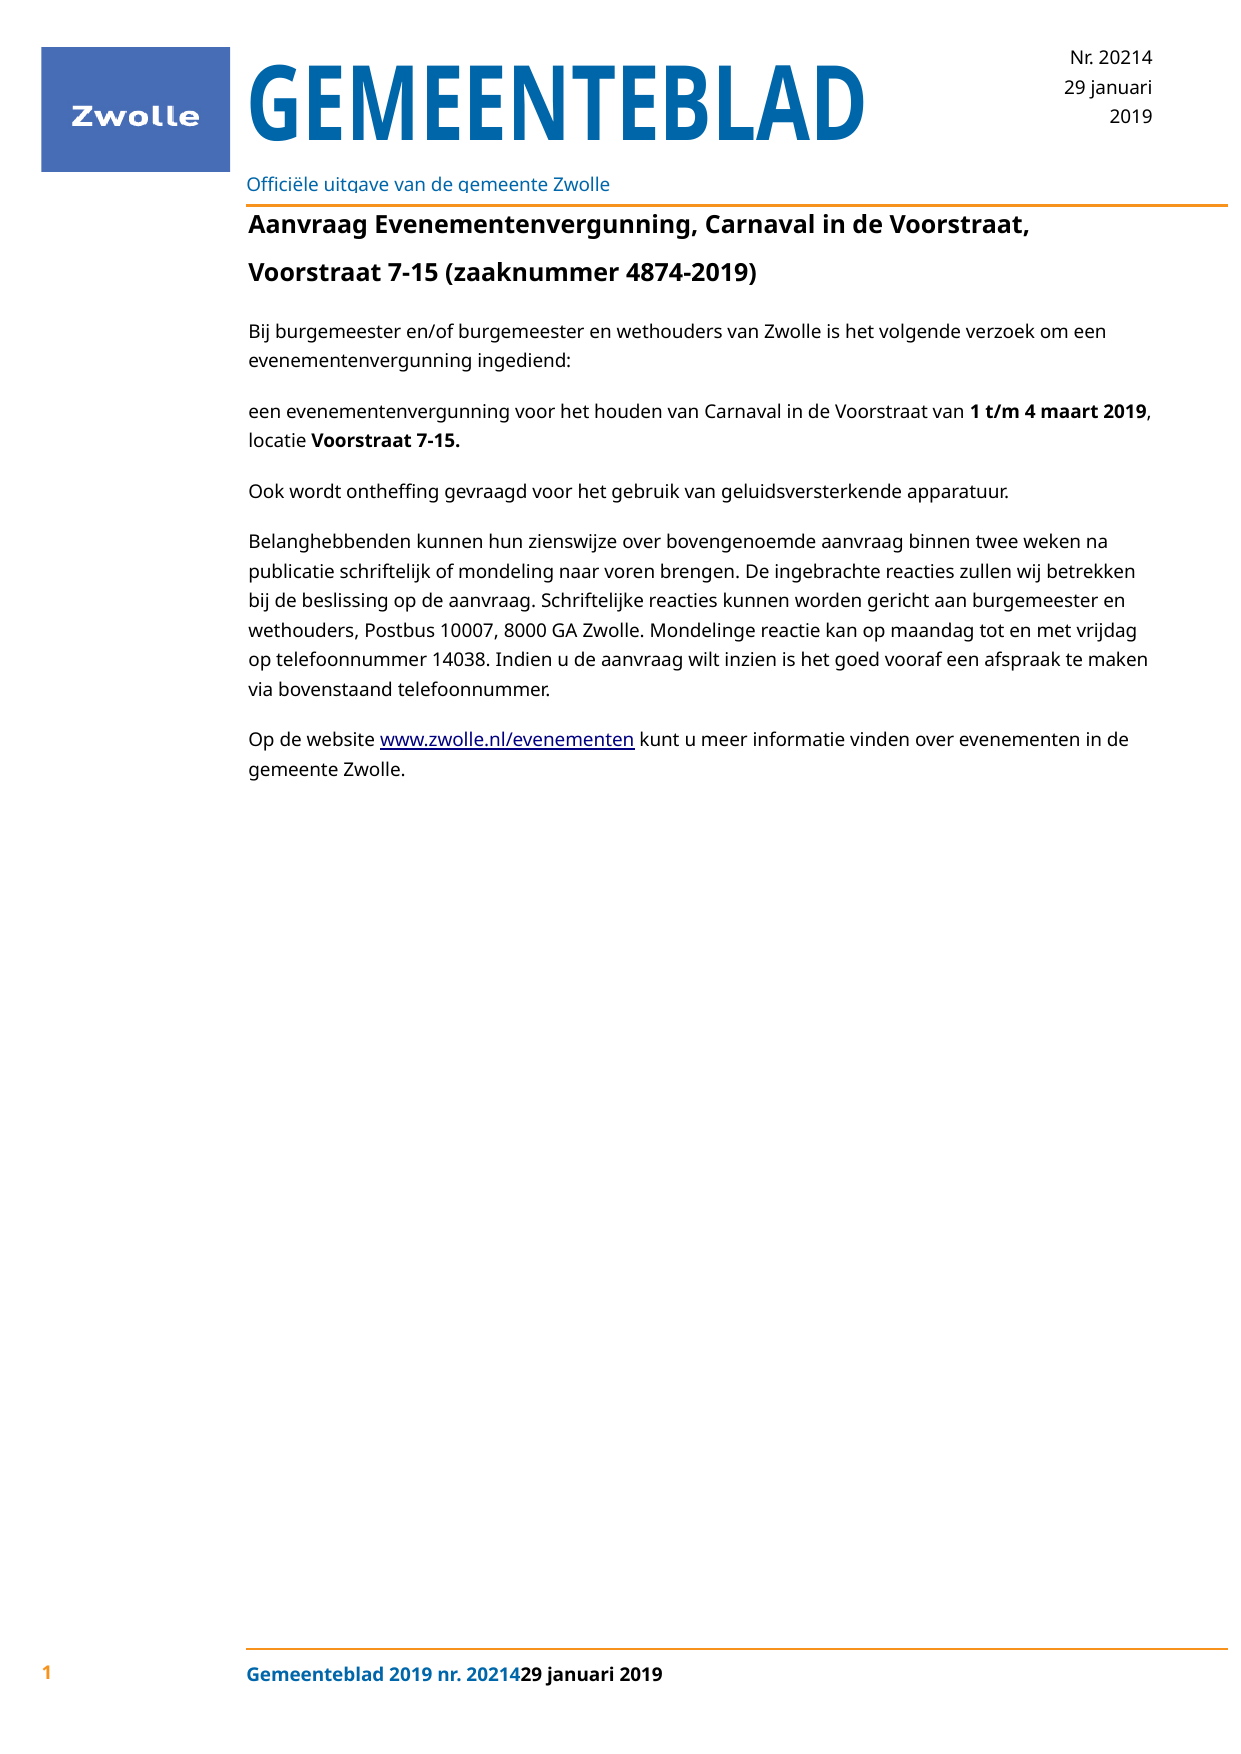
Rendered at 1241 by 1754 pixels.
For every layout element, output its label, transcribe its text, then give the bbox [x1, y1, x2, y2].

text Op de website www.zwolle.nl/evenementen kunt u meer informatie vinden over evenementen in de gemeente Zwolle. [248, 727, 1152, 782]
picture [41, 47, 231, 172]
text Belanghebbenden kunnen hun zienswijze over bovengenoemde aanvraag binnen twee weken na publicatie schriftelijk of mondeling naar voren brengen. De ingebrachte reacties zullen wij betrekken bij de beslissing op de aanvraag. Schriftelijke reacties kunnen worden gericht aan burgemeester en wethouders, Postbus 10007, 8000 GA Zwolle. Mondelinge reactie kan op maandag tot en met vrijdag op telefoonnummer 14038. Indien u de aanvraag wilt inzien is het goed vooraf een afspraak te maken via bovenstaand telefoonnummer. [248, 528, 1152, 702]
text Bij burgemeester en/of burgemeester en wethouders van Zwolle is het volgende verzoek om een evenementenvergunning ingediend: [248, 318, 1152, 373]
text een evenementenvergunning voor het houden van Carnaval in de Voorstraat van 1 t/m 4 maart 2019, locatie Voorstraat 7-15. [248, 398, 1152, 453]
text Aanvraag Evenementenvergunning, Carnaval in de Voorstraat, Voorstraat 7-15 (zaaknummer 4874-2019) [248, 207, 1152, 288]
text Ook wordt ontheffing gevraagd voor het gebruik van geluidsversterkende apparatuur. [248, 478, 1152, 504]
